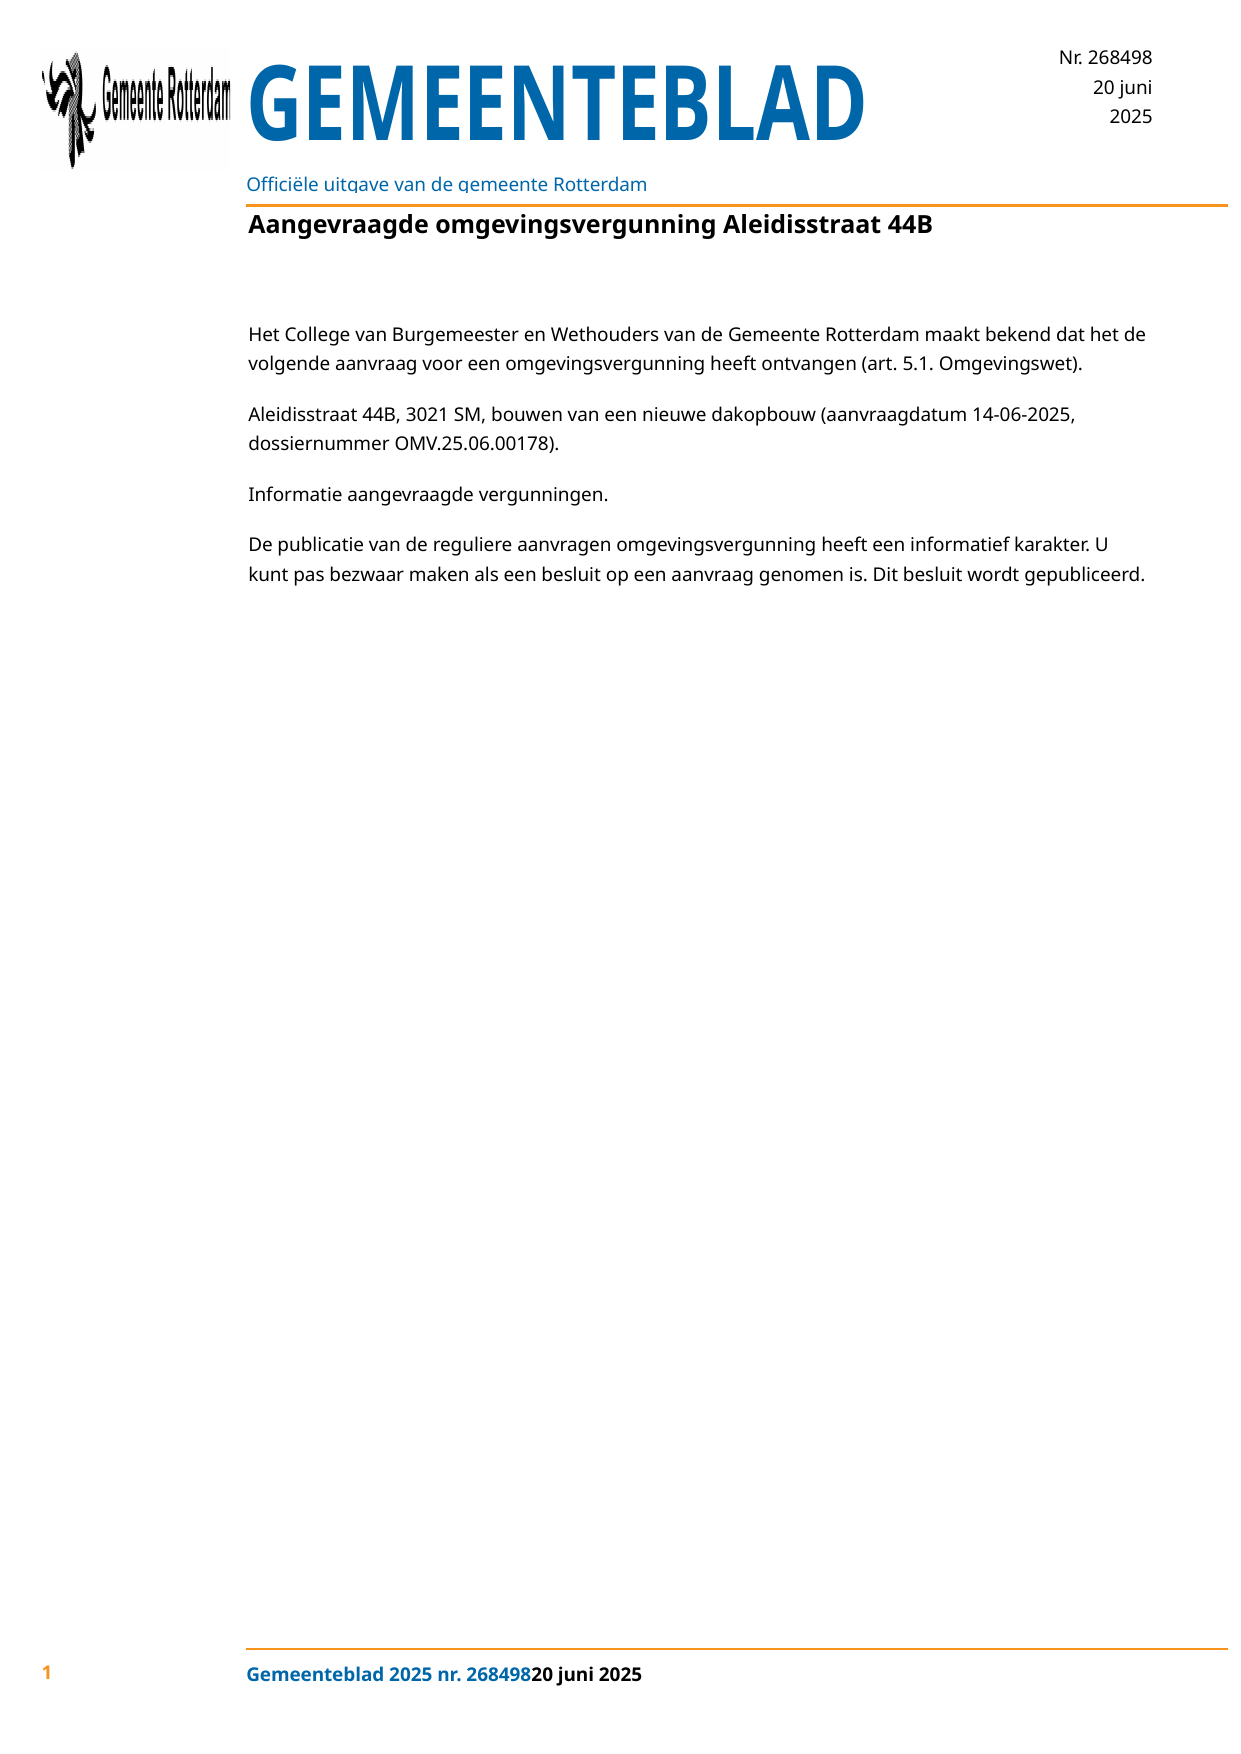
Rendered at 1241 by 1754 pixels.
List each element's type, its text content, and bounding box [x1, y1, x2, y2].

picture [41, 47, 231, 172]
text Aangevraagde omgevingsvergunning Aleidisstraat 44B [248, 207, 1152, 241]
text Het College van Burgemeester en Wethouders van de Gemeente Rotterdam maakt bekend dat het de volgende aanvraag voor een omgevingsvergunning heeft ontvangen (art. 5.1. Omgevingswet). [248, 321, 1152, 376]
text De publicatie van de reguliere aanvragen omgevingsvergunning heeft een informatief karakter. U kunt pas bezwaar maken als een besluit op een aanvraag genomen is. Dit besluit wordt gepubliceerd. [248, 531, 1152, 586]
text Aleidisstraat 44B, 3021 SM, bouwen van een nieuwe dakopbouw (aanvraagdatum 14-06-2025, dossiernummer OMV.25.06.00178). [248, 401, 1152, 456]
text Informatie aangevraagde vergunningen. [248, 481, 1152, 506]
